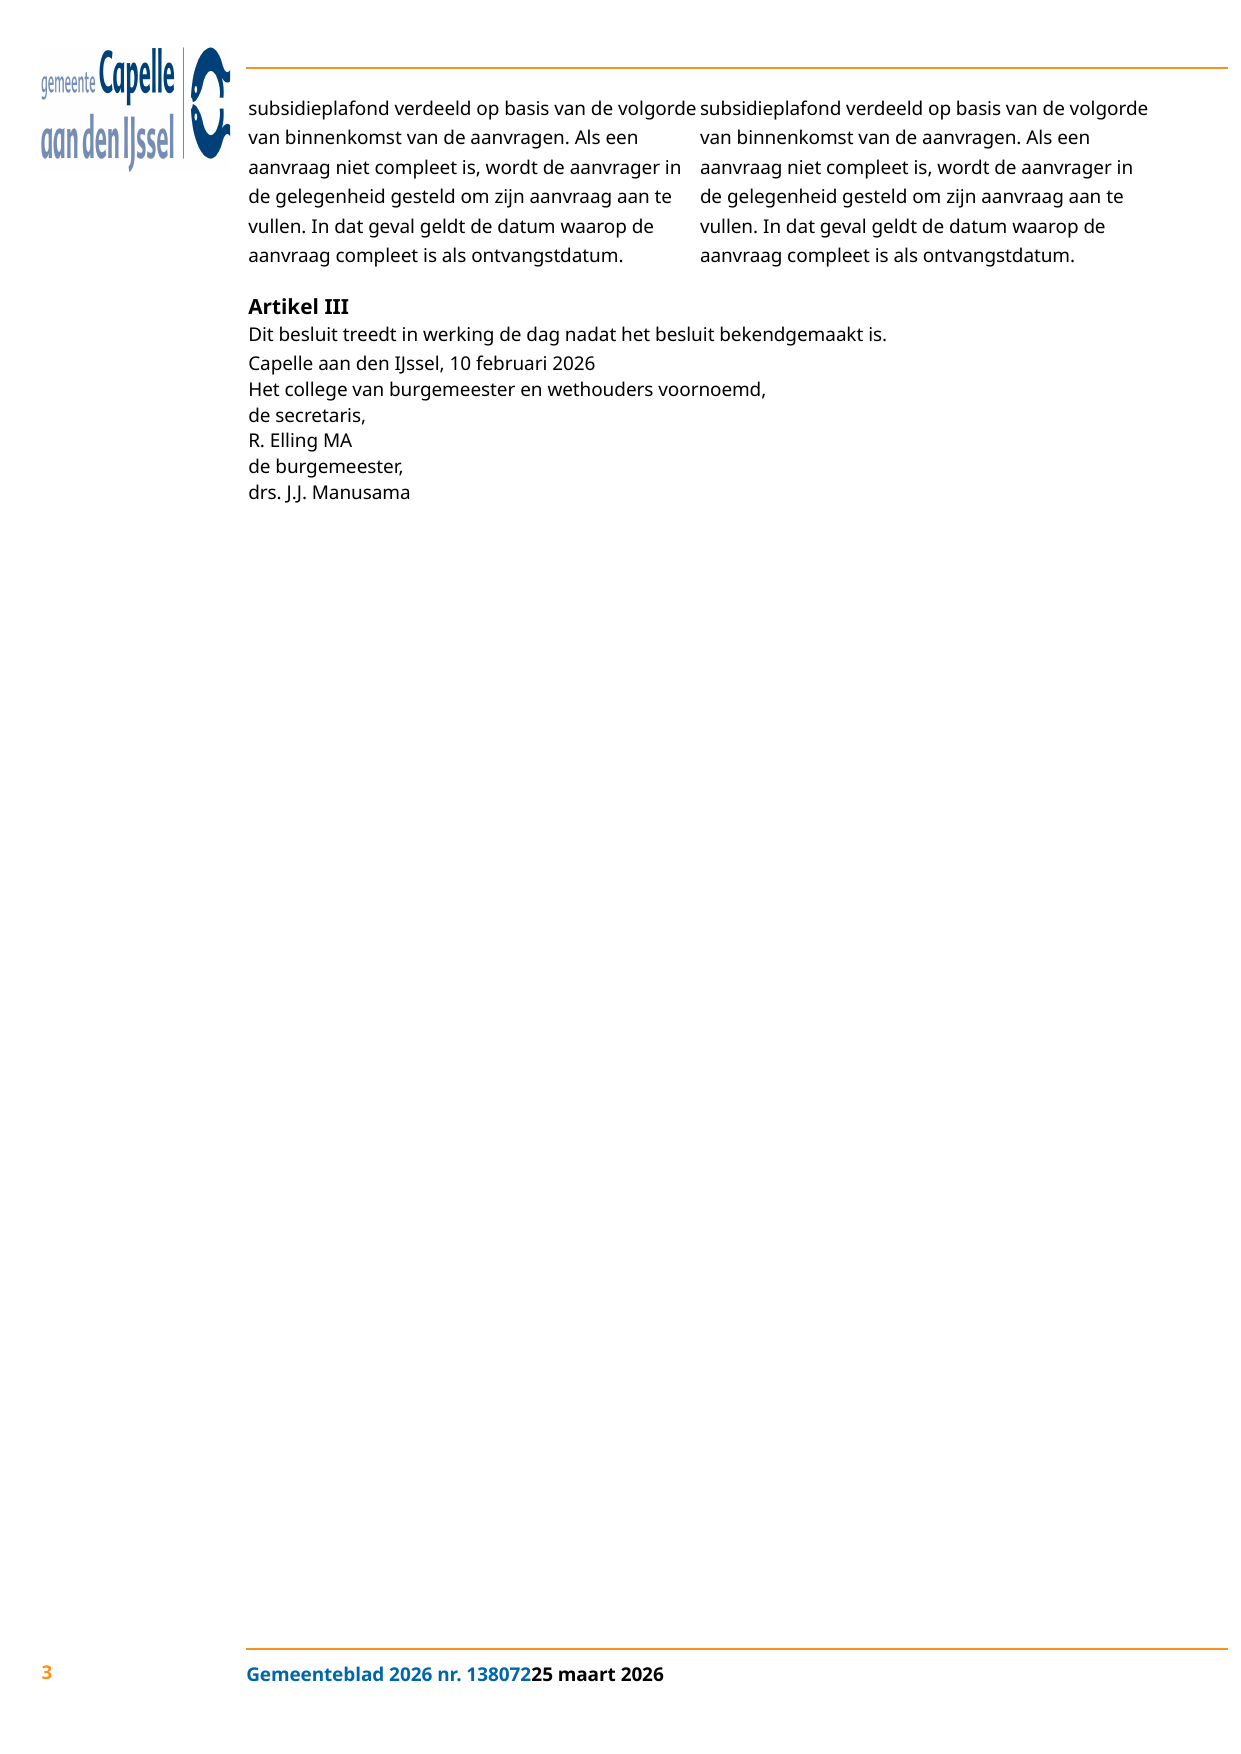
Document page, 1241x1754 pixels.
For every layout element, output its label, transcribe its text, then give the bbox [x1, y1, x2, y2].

text de burgemeester, [248, 453, 1152, 479]
text Het college van burgemeester en wethouders voornoemd, [248, 376, 1152, 402]
text de secretaris, [248, 402, 1152, 428]
table_cell subsidieplafond verdeeld op basis van de volgorde van binnenkomst van de aanvragen. Als een aanvraag niet compleet is, wordt de aanvrager in de gelegenheid gesteld om zijn aanvraag aan te vullen. In dat geval geldt de datum waarop de aanvraag compleet is als ontvangstdatum. [248, 95, 700, 268]
text R. Elling MA [248, 428, 1152, 453]
text drs. J.J. Manusama [248, 479, 1152, 505]
text Artikel III [248, 292, 1152, 321]
text Capelle aan den IJssel, 10 februari 2026 [248, 351, 1152, 376]
picture [41, 47, 231, 172]
table_cell subsidieplafond verdeeld op basis van de volgorde van binnenkomst van de aanvragen. Als een aanvraag niet compleet is, wordt de aanvrager in de gelegenheid gesteld om zijn aanvraag aan te vullen. In dat geval geldt de datum waarop de aanvraag compleet is als ontvangstdatum. [700, 95, 1152, 268]
text Dit besluit treedt in werking de dag nadat het besluit bekendgemaakt is. [248, 321, 1152, 347]
